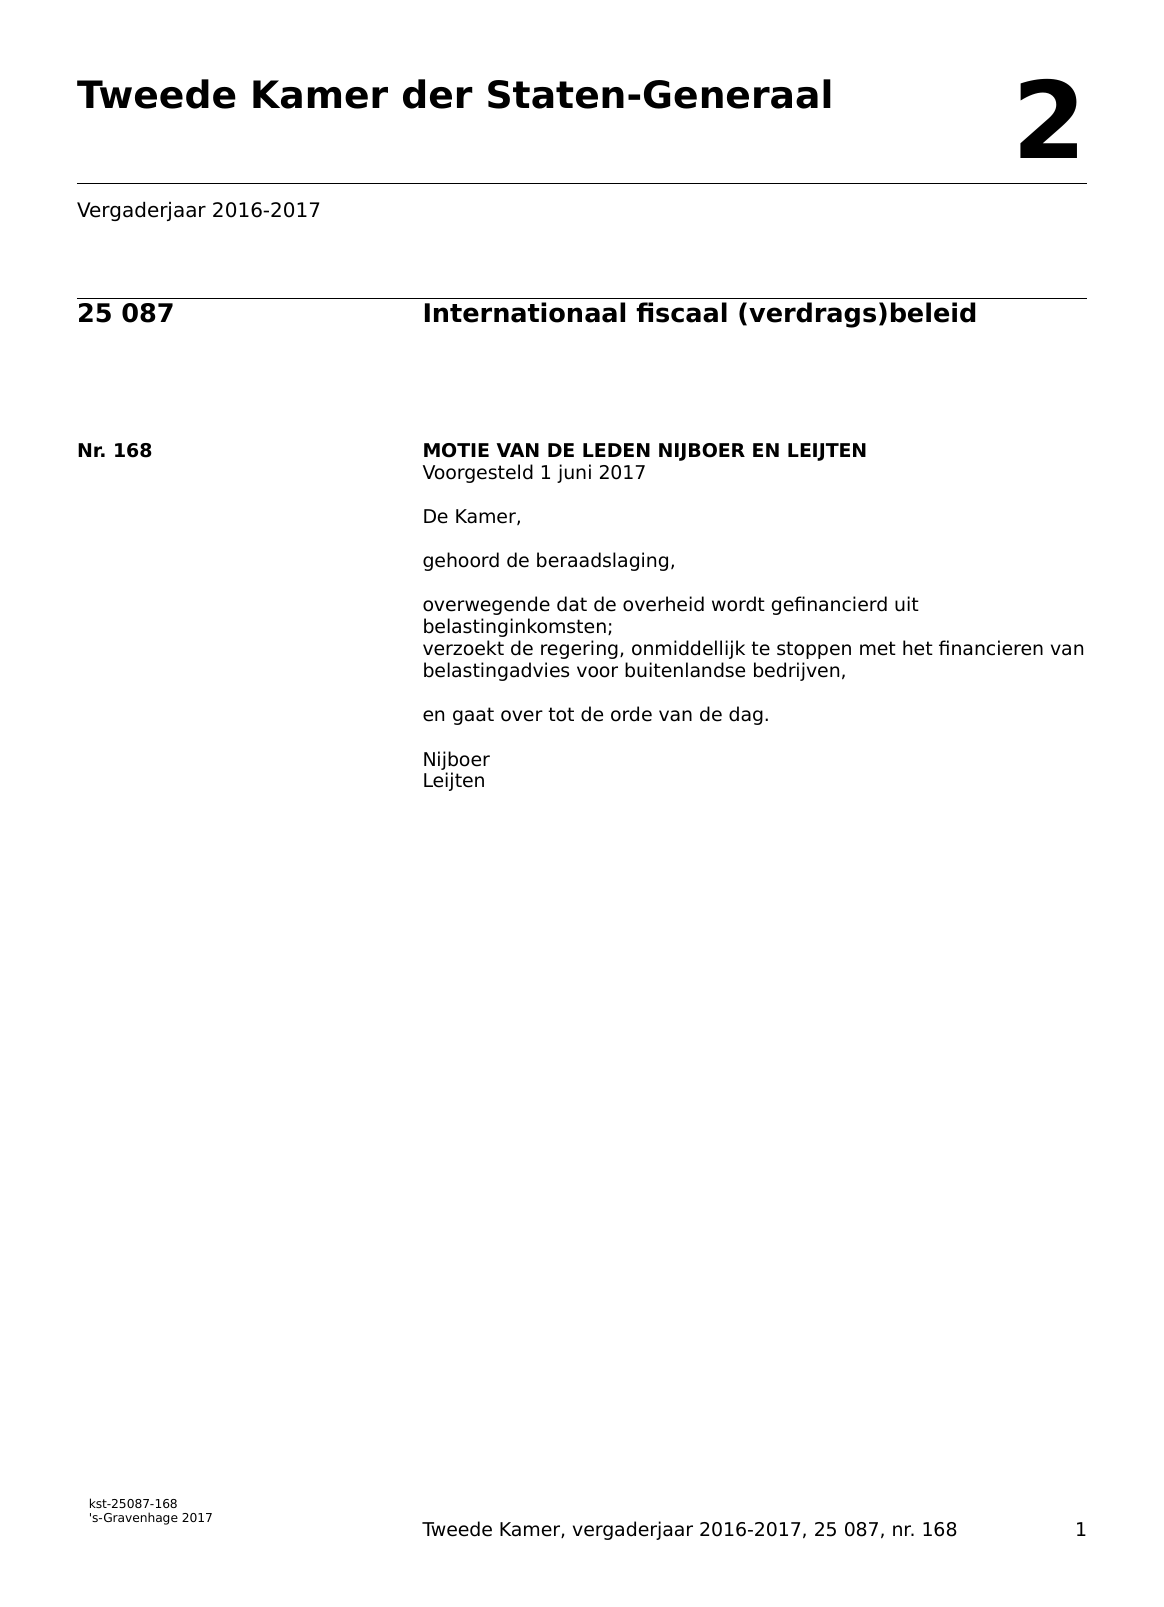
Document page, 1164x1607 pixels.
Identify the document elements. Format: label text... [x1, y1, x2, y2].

text gehoord de beraadslaging, [422, 550, 1087, 572]
table_cell Vergaderjaar 2016-2017 [77, 184, 1087, 298]
text Leijten [422, 770, 1087, 792]
text 's-Gravenhage 2017 [88, 1511, 323, 1525]
subtitle Nr. 168 MOTIE VAN DE LEDEN NIJBOER EN LEIJTEN [77, 440, 1087, 462]
text en gaat over tot de orde van de dag. [422, 704, 1087, 726]
text overwegende dat de overheid wordt gefinancierd uit belastinginkomsten; [422, 594, 1087, 638]
text Voorgesteld 1 juni 2017 [422, 462, 1087, 484]
text De Kamer, [422, 506, 1087, 528]
table_header 2 [886, 59, 1087, 183]
text Nijboer [422, 748, 1087, 770]
text kst-25087-168 [88, 1497, 323, 1511]
text verzoekt de regering, onmiddellijk te stoppen met het financieren van belastingadvies voor buitenlandse bedrijven, [422, 638, 1087, 682]
table_header Tweede Kamer der Staten-Generaal [77, 59, 886, 183]
subtitle 25 087 Internationaal fiscaal (verdrags)beleid [77, 299, 1087, 329]
